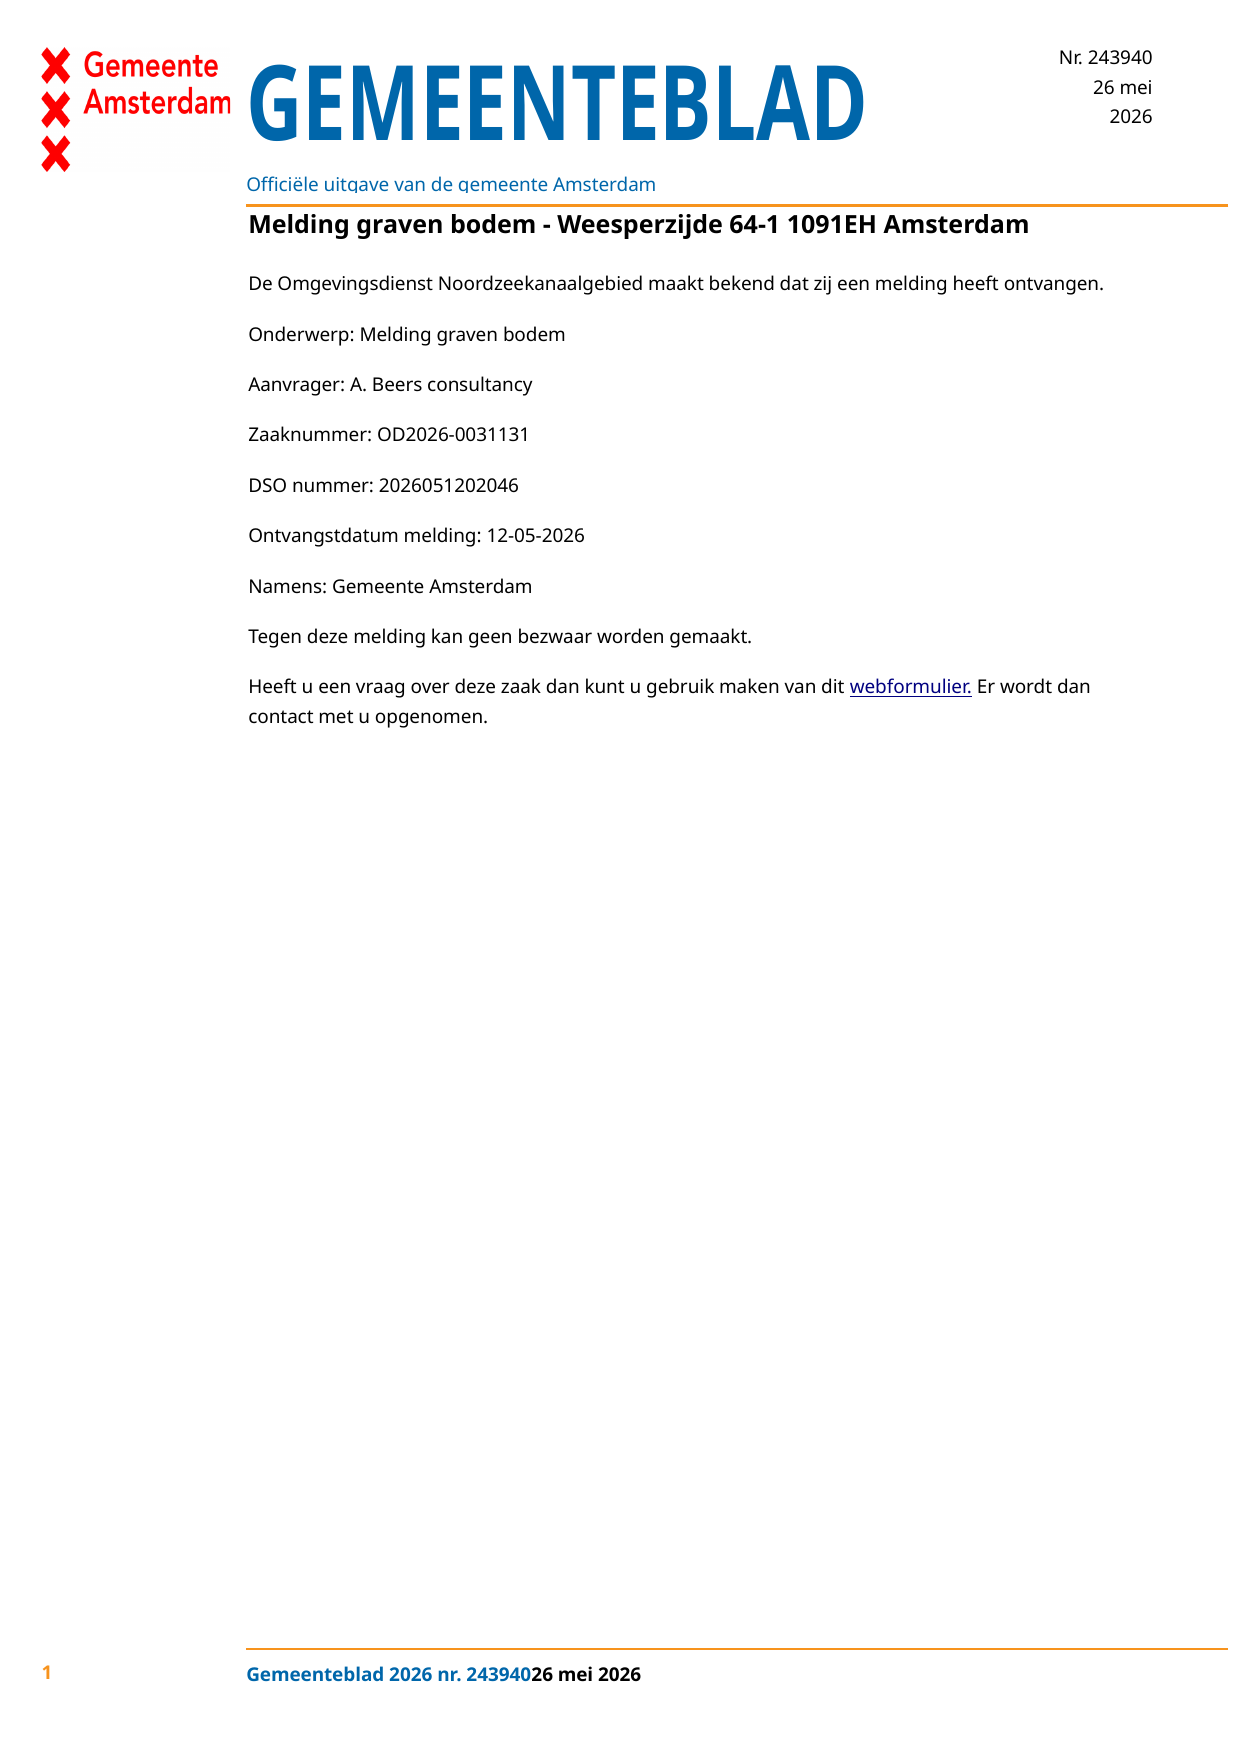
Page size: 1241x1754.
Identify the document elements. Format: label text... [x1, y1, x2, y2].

text Tegen deze melding kan geen bezwaar worden gemaakt. [248, 623, 1152, 649]
text De Omgevingsdienst Noordzeekanaalgebied maakt bekend dat zij een melding heeft ontvangen. [248, 270, 1152, 296]
text Namens: Gemeente Amsterdam [248, 573, 1152, 598]
text Ontvangstdatum melding: 12-05-2026 [248, 522, 1152, 548]
picture [41, 47, 231, 172]
text Melding graven bodem - Weesperzijde 64-1 1091EH Amsterdam [248, 207, 1152, 241]
text Onderwerp: Melding graven bodem [248, 321, 1152, 346]
text Heeft u een vraag over deze zaak dan kunt u gebruik maken van dit webformulier. Er wordt dan contact met u opgenomen. [248, 674, 1152, 729]
text Zaaknummer: OD2026-0031131 [248, 422, 1152, 447]
text DSO nummer: 2026051202046 [248, 472, 1152, 498]
text Aanvrager: A. Beers consultancy [248, 371, 1152, 397]
